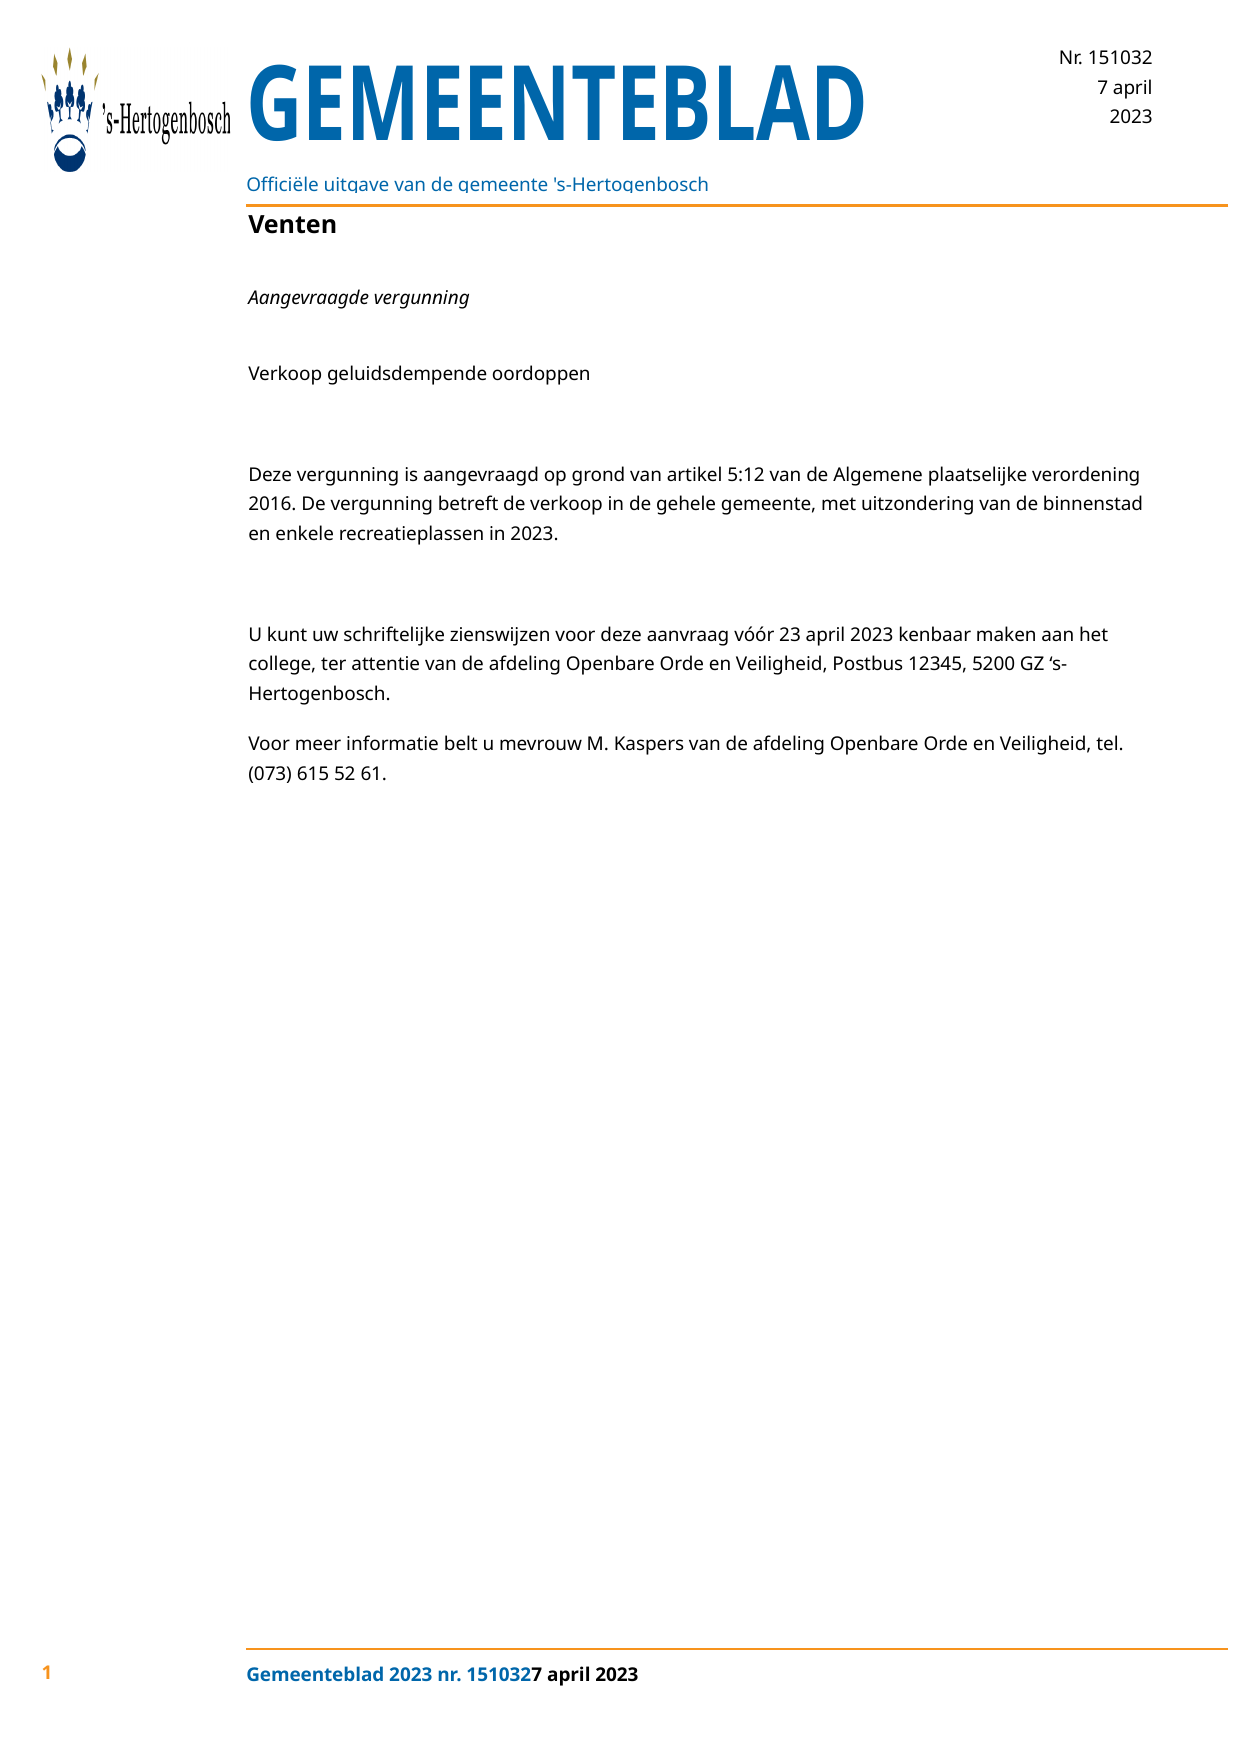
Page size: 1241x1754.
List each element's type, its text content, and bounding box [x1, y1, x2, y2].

picture [41, 47, 231, 172]
text Venten [248, 207, 1152, 241]
text Verkoop geluidsdempende oordoppen [248, 360, 1152, 386]
text Aangevraagde vergunning [248, 284, 1152, 309]
text Deze vergunning is aangevraagd op grond van artikel 5:12 van de Algemene plaatselijke verordening 2016. De vergunning betreft de verkoop in de gehele gemeente, met uitzondering van de binnenstad en enkele recreatieplassen in 2023. [248, 461, 1152, 546]
text U kunt uw schriftelijke zienswijzen voor deze aanvraag vóór 23 april 2023 kenbaar maken aan het college, ter attentie van de afdeling Openbare Orde en Veiligheid, Postbus 12345, 5200 GZ ‘s-Hertogenbosch. [248, 621, 1152, 706]
text Voor meer informatie belt u mevrouw M. Kaspers van de afdeling Openbare Orde en Veiligheid, tel. (073) 615 52 61. [248, 730, 1152, 786]
